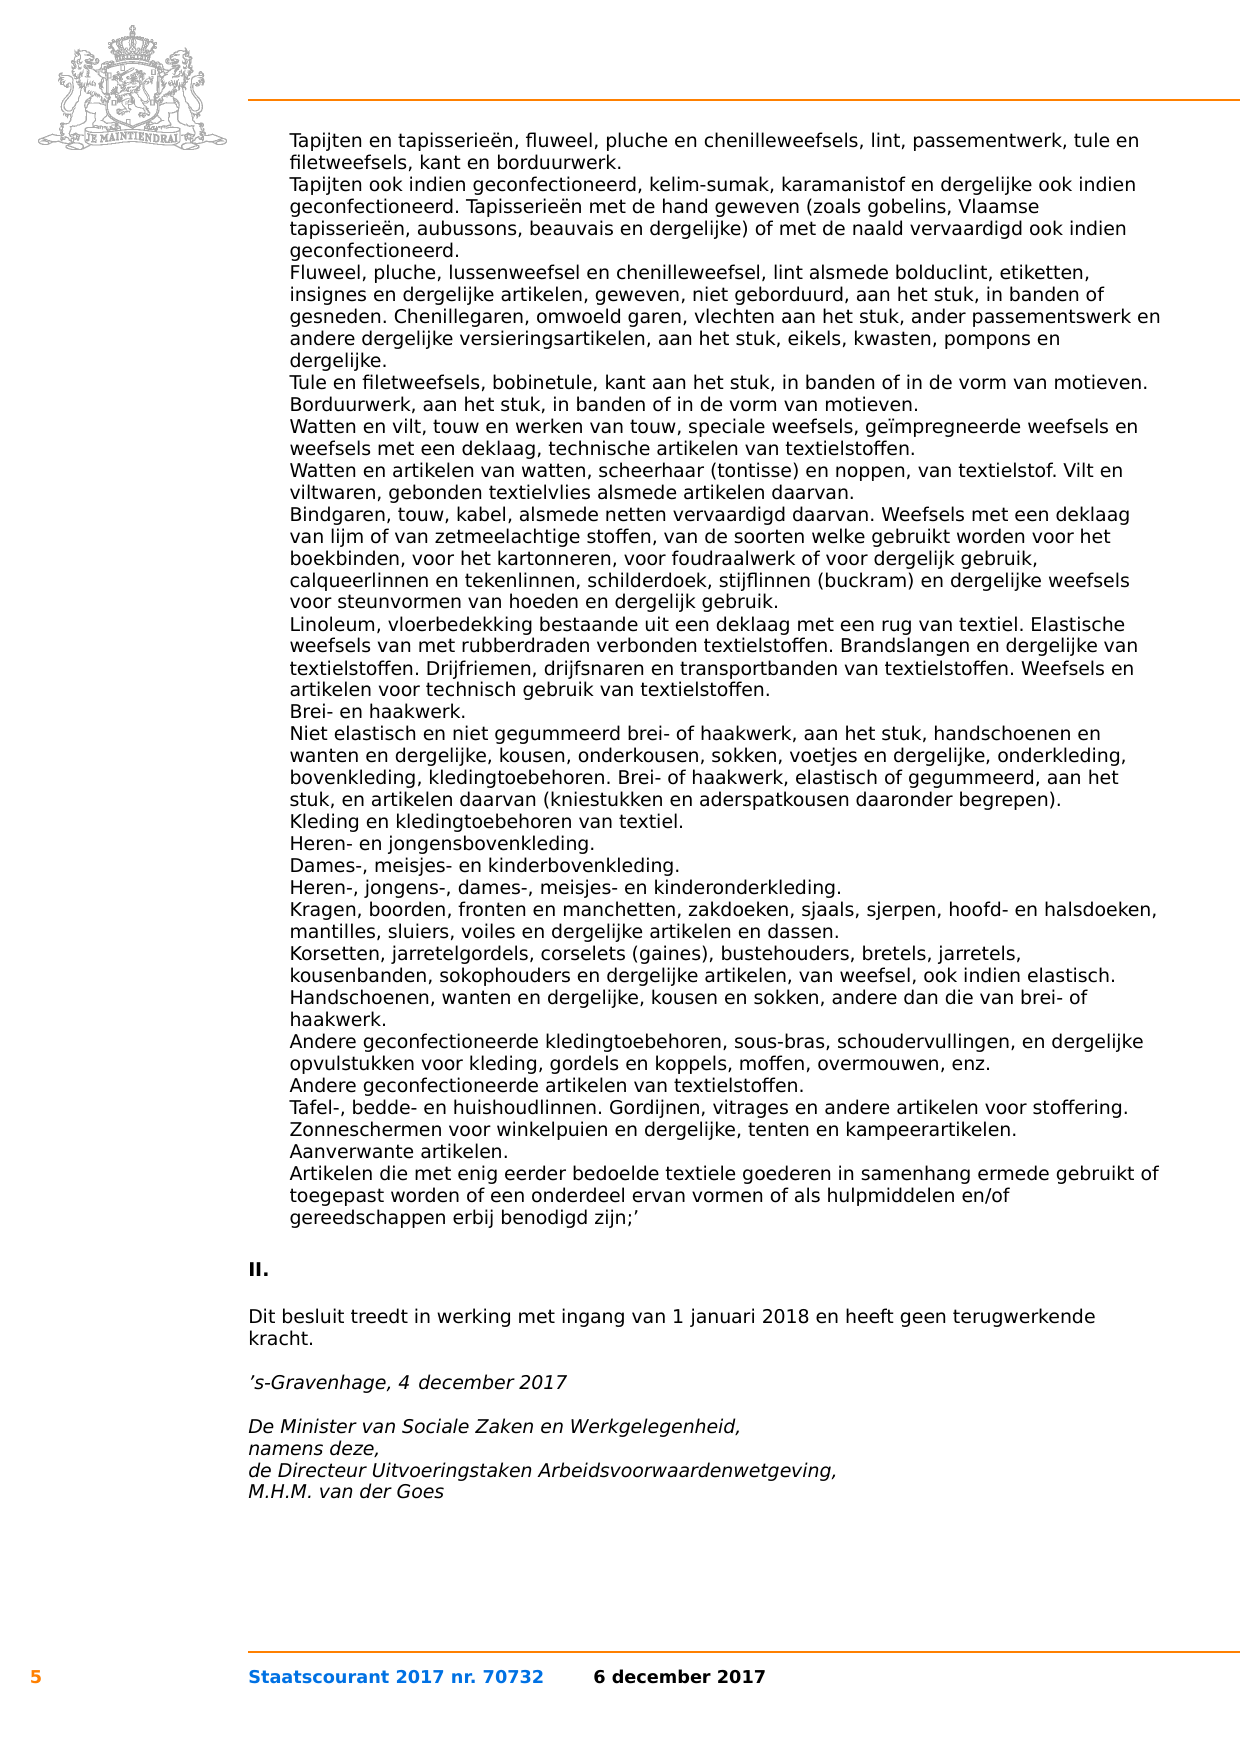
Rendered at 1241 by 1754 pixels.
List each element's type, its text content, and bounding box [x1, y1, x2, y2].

text Borduurwerk, aan het stuk, in banden of in de vorm van motieven. [289, 394, 1163, 416]
text Korsetten, jarretelgordels, corselets (gaines), bustehouders, bretels, jarretels, kousenbanden, sokophouders en dergelijke artikelen, van weefsel, ook indien elastisch. [289, 943, 1163, 987]
text Andere geconfectioneerde kledingtoebehoren, sous-bras, schoudervullingen, en dergelijke opvulstukken voor kleding, gordels en koppels, moffen, overmouwen, enz. [289, 1031, 1163, 1075]
text Niet elastisch en niet gegummeerd brei- of haakwerk, aan het stuk, handschoenen en wanten en dergelijke, kousen, onderkousen, sokken, voetjes en dergelijke, onderkleding, bovenkleding, kledingtoebehoren. Brei- of haakwerk, elastisch of gegummeerd, aan het stuk, en artikelen daarvan (kniestukken en aderspatkousen daaronder begrepen). [289, 723, 1163, 811]
picture [38, 25, 227, 150]
text Heren-, jongens-, dames-, meisjes- en kinderonderkleding. [289, 877, 1163, 899]
text Kragen, boorden, fronten en manchetten, zakdoeken, sjaals, sjerpen, hoofd- en halsdoeken, mantilles, sluiers, voiles en dergelijke artikelen en dassen. [289, 899, 1163, 943]
text Heren- en jongensbovenkleding. [289, 833, 1163, 855]
text Watten en artikelen van watten, scheerhaar (tontisse) en noppen, van textielstof. Vilt en [289, 459, 1163, 482]
text Bindgaren, touw, kabel, alsmede netten vervaardigd daarvan. Weefsels met een deklaag van lijm of van zetmeelachtige stoffen, van de soorten welke gebruikt worden voor het boekbinden, voor het kartonneren, voor foudraalwerk of voor dergelijk gebruik, calqueerlinnen en tekenlinnen, schilderdoek, stijflinnen (buckram) en dergelijke weefsels voor steunvormen van hoeden en dergelijk gebruik. [289, 503, 1163, 613]
text Kleding en kledingtoebehoren van textiel. [289, 811, 1163, 833]
text viltwaren, gebonden textielvlies alsmede artikelen daarvan. [289, 482, 1163, 503]
text Artikelen die met enig eerder bedoelde textiele goederen in samenhang ermede gebruikt of toegepast worden of een onderdeel ervan vormen of als hulpmiddelen en/of gereedschappen erbij benodigd zijn;’ [289, 1163, 1163, 1229]
text Watten en vilt, touw en werken van touw, speciale weefsels, geïmpregneerde weefsels en weefsels met een deklaag, technische artikelen van textielstoffen. [289, 416, 1163, 459]
text Fluweel, pluche, lussenweefsel en chenilleweefsel, lint alsmede bolduclint, etiketten, insignes en dergelijke artikelen, geweven, niet geborduurd, aan het stuk, in banden of gesneden. Chenillegaren, omwoeld garen, vlechten aan het stuk, ander passementswerk en andere dergelijke versieringsartikelen, aan het stuk, eikels, kwasten, pompons en dergelijke. [289, 262, 1163, 372]
text Brei- en haakwerk. [289, 701, 1163, 723]
text Dit besluit treedt in werking met ingang van 1 januari 2018 en heeft geen terugwerkende kracht. [248, 1306, 1163, 1350]
subtitle II. [248, 1259, 1163, 1281]
text De Minister van Sociale Zaken en Werkgelegenheid, namens deze, de Directeur Uitvoeringstaken Arbeidsvoorwaardenwetgeving, M.H.M. van der Goes [248, 1416, 1163, 1503]
text Tapijten en tapisserieën, fluweel, pluche en chenilleweefsels, lint, passementwerk, tule en filetweefsels, kant en borduurwerk. [289, 130, 1163, 174]
text Tapijten ook indien geconfectioneerd, kelim-sumak, karamanistof en dergelijke ook indien geconfectioneerd. Tapisserieën met de hand geweven (zoals gobelins, Vlaamse tapisserieën, aubussons, beauvais en dergelijke) of met de naald vervaardigd ook indien geconfectioneerd. [289, 174, 1163, 262]
text Andere geconfectioneerde artikelen van textielstoffen. [289, 1075, 1163, 1097]
text Dames-, meisjes- en kinderbovenkleding. [289, 855, 1163, 877]
text ’s-Gravenhage, 4 december 2017 [248, 1372, 1163, 1394]
text Tafel-, bedde- en huishoudlinnen. Gordijnen, vitrages en andere artikelen voor stoffering. [289, 1097, 1163, 1119]
text Linoleum, vloerbedekking bestaande uit een deklaag met een rug van textiel. Elastische weefsels van met rubberdraden verbonden textielstoffen. Brandslangen en dergelijke van textielstoffen. Drijfriemen, drijfsnaren en transportbanden van textielstoffen. Weefsels en artikelen voor technisch gebruik van textielstoffen. [289, 613, 1163, 701]
text Aanverwante artikelen. [289, 1141, 1163, 1163]
text Tule en filetweefsels, bobinetule, kant aan het stuk, in banden of in de vorm van motieven. [289, 372, 1163, 394]
text Zonneschermen voor winkelpuien en dergelijke, tenten en kampeerartikelen. [289, 1119, 1163, 1141]
text Handschoenen, wanten en dergelijke, kousen en sokken, andere dan die van brei- of haakwerk. [289, 987, 1163, 1031]
